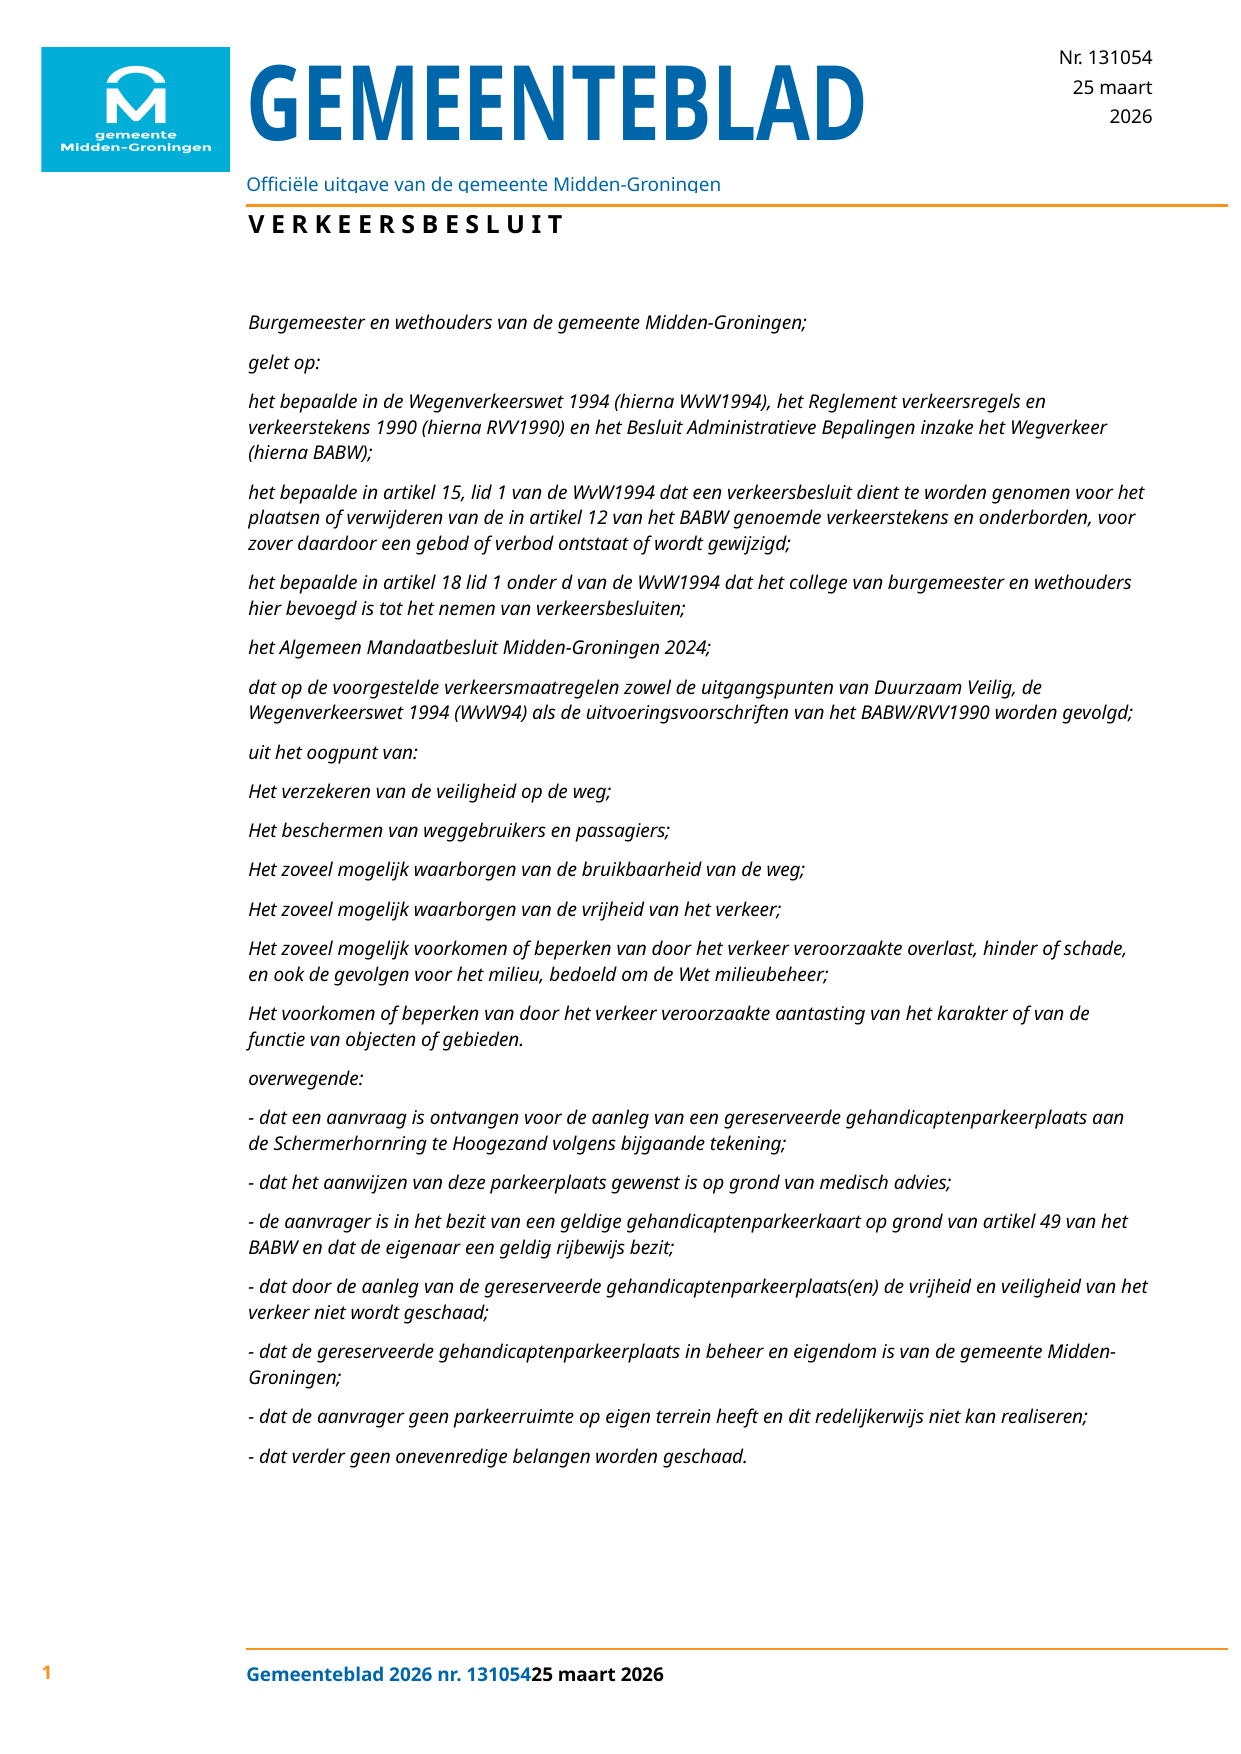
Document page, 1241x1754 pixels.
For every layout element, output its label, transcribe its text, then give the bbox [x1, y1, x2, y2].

text dat op de voorgestelde verkeersmaatregelen zowel de uitgangspunten van Duurzaam Veilig, de Wegenverkeerswet 1994 (WvW94) als de uitvoeringsvoorschriften van het BABW/RVV1990 worden gevolgd; [248, 674, 1152, 725]
text het Algemeen Mandaatbesluit Midden-Groningen 2024; [248, 634, 1152, 660]
text Het zoveel mogelijk waarborgen van de vrijheid van het verkeer; [248, 896, 1152, 922]
text overwegende: [248, 1065, 1152, 1091]
text - dat door de aanleg van de gereserveerde gehandicaptenparkeerplaats(en) de vrijheid en veiligheid van het verkeer niet wordt geschaad; [248, 1274, 1152, 1325]
text Het zoveel mogelijk waarborgen van de bruikbaarheid van de weg; [248, 857, 1152, 882]
text - dat verder geen onevenredige belangen worden geschaad. [248, 1443, 1152, 1469]
text het bepaalde in artikel 15, lid 1 van de WvW1994 dat een verkeersbesluit dient te worden genomen voor het plaatsen of verwijderen van de in artikel 12 van het BABW genoemde verkeerstekens en onderborden, voor zover daardoor een gebod of verbod ontstaat of wordt gewijzigd; [248, 479, 1152, 556]
text gelet op: [248, 349, 1152, 374]
text V E R K E E R S B E S L U I T [248, 207, 1152, 241]
text Burgemeester en wethouders van de gemeente Midden-Groningen; [248, 309, 1152, 335]
text Het beschermen van weggebruikers en passagiers; [248, 817, 1152, 843]
text Het zoveel mogelijk voorkomen of beperken van door het verkeer veroorzaakte overlast, hinder of schade, en ook de gevolgen voor het milieu, bedoeld om de Wet milieubeheer; [248, 935, 1152, 987]
text - dat de gereserveerde gehandicaptenparkeerplaats in beheer en eigendom is van de gemeente Midden-Groningen; [248, 1339, 1152, 1390]
picture [108, 66, 164, 82]
text - dat het aanwijzen van deze parkeerplaats gewenst is op grond van medisch advies; [248, 1169, 1152, 1195]
text het bepaalde in artikel 18 lid 1 onder d van de WvW1994 dat het college van burgemeester en wethouders hier bevoegd is tot het nemen van verkeersbesluiten; [248, 569, 1152, 621]
text uit het oogpunt van: [248, 739, 1152, 764]
text Het voorkomen of beperken van door het verkeer veroorzaakte aantasting van het karakter of van de functie van objecten of gebieden. [248, 1000, 1152, 1052]
text - dat een aanvraag is ontvangen voor de aanleg van een gereserveerde gehandicaptenparkeerplaats aan de Schermerhornring te Hoogezand volgens bijgaande tekening; [248, 1104, 1152, 1156]
text - de aanvrager is in het bezit van een geldige gehandicaptenparkeerkaart op grond van artikel 49 van het BABW en dat de eigenaar een geldig rijbewijs bezit; [248, 1209, 1152, 1260]
text - dat de aanvrager geen parkeerruimte op eigen terrein heeft en dit redelijkerwijs niet kan realiseren; [248, 1404, 1152, 1429]
text het bepaalde in de Wegenverkeerswet 1994 (hierna WvW1994), het Reglement verkeersregels en verkeerstekens 1990 (hierna RVV1990) en het Besluit Administratieve Bepalingen inzake het Wegverkeer (hierna BABW); [248, 388, 1152, 465]
picture [107, 89, 165, 122]
text Het verzekeren van de veiligheid op de weg; [248, 778, 1152, 804]
picture [184, 146, 190, 153]
